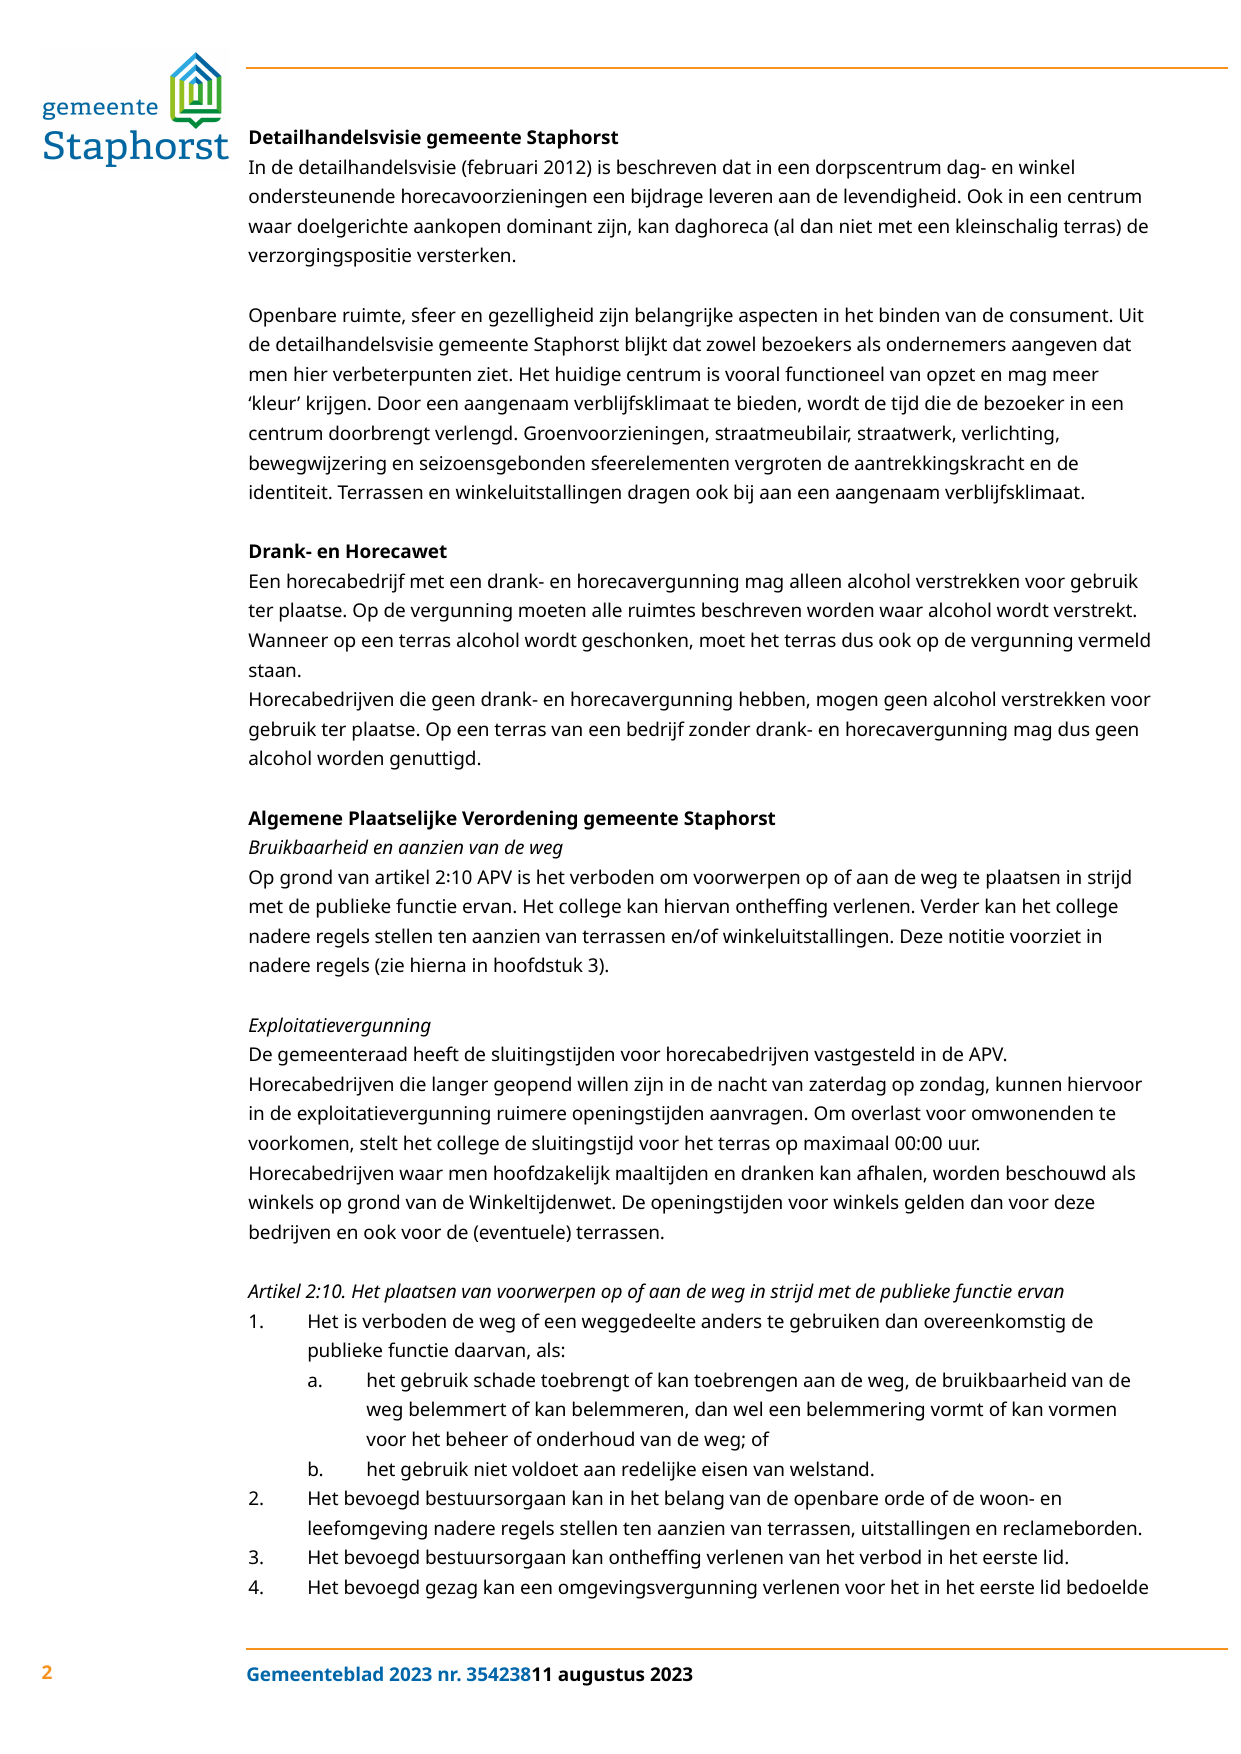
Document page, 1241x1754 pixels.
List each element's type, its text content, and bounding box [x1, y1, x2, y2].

text Drank- en Horecawet [248, 538, 1152, 564]
text Horecabedrijven die geen drank- en horecavergunning hebben, mogen geen alcohol verstrekken voor gebruik ter plaatse. Op een terras van een bedrijf zonder drank- en horecavergunning mag dus geen alcohol worden genuttigd. [248, 686, 1152, 771]
table_header Artikel 2:10. Het plaatsen van voorwerpen op of aan de weg in strijd met de publieke functie ervan Het is verboden de weg of een weggedeelte anders te gebruiken dan overeenkomstig de publieke functie daarvan, als: het gebruik schade toebrengt of kan toebrengen aan de weg, de bruikbaarheid van de weg belemmert of kan belemmeren, dan wel een belemmering vormt of kan vormen voor het beheer of onderhoud van de weg; of het gebruik niet voldoet aan redelijke eisen van welstand. Het bevoegd bestuursorgaan kan in het belang van de openbare orde of de woon- en leefomgeving nadere regels stellen ten aanzien van terrassen, uitstallingen en reclameborden. Het bevoegd bestuursorgaan kan ontheffing verlenen van het verbod in het eerste lid. Het bevoegd gezag kan een omgevingsvergunning verlenen voor het in het eerste lid bedoelde [248, 1278, 1152, 1600]
text Bruikbaarheid en aanzien van de weg [248, 834, 1152, 860]
text Horecabedrijven waar men hoofdzakelijk maaltijden en dranken kan afhalen, worden beschouwd als winkels op grond van de Winkeltijdenwet. De openingstijden voor winkels gelden dan voor deze bedrijven en ook voor de (eventuele) terrassen. [248, 1160, 1152, 1245]
text In de detailhandelsvisie (februari 2012) is beschreven dat in een dorpscentrum dag- en winkel ondersteunende horecavoorzieningen een bijdrage leveren aan de levendigheid. Ook in een centrum waar doelgerichte aankopen dominant zijn, kan daghoreca (al dan niet met een kleinschalig terras) de verzorgingspositie versterken. [248, 154, 1152, 268]
text Detailhandelsvisie gemeente Staphorst [248, 124, 1152, 150]
picture [41, 47, 231, 172]
text Openbare ruimte, sfeer en gezelligheid zijn belangrijke aspecten in het binden van de consument. Uit de detailhandelsvisie gemeente Staphorst blijkt dat zowel bezoekers als ondernemers aangeven dat men hier verbeterpunten ziet. Het huidige centrum is vooral functioneel van opzet en mag meer ‘kleur’ krijgen. Door een aangenaam verblijfsklimaat te bieden, wordt de tijd die de bezoeker in een centrum doorbrengt verlengd. Groenvoorzieningen, straatmeubilair, straatwerk, verlichting, bewegwijzering en seizoensgebonden sfeerelementen vergroten de aantrekkingskracht en de identiteit. Terrassen en winkeluitstallingen dragen ook bij aan een aangenaam verblijfsklimaat. [248, 302, 1152, 505]
text Exploitatievergunning [248, 1012, 1152, 1038]
text Algemene Plaatselijke Verordening gemeente Staphorst [248, 805, 1152, 831]
text Een horecabedrijf met een drank- en horecavergunning mag alleen alcohol verstrekken voor gebruik ter plaatse. Op de vergunning moeten alle ruimtes beschreven worden waar alcohol wordt verstrekt. Wanneer op een terras alcohol wordt geschonken, moet het terras dus ook op de vergunning vermeld staan. [248, 568, 1152, 683]
text De gemeenteraad heeft de sluitingstijden voor horecabedrijven vastgesteld in de APV. Horecabedrijven die langer geopend willen zijn in de nacht van zaterdag op zondag, kunnen hiervoor in de exploitatievergunning ruimere openingstijden aanvragen. Om overlast voor omwonenden te voorkomen, stelt het college de sluitingstijd voor het terras op maximaal 00:00 uur. [248, 1041, 1152, 1156]
text Op grond van artikel 2꞉10 APV is het verboden om voorwerpen op of aan de weg te plaatsen in strijd met de publieke functie ervan. Het college kan hiervan ontheffing verlenen. Verder kan het college nadere regels stellen ten aanzien van terrassen en/of winkeluitstallingen. Deze notitie voorziet in nadere regels (zie hierna in hoofdstuk 3). [248, 864, 1152, 978]
